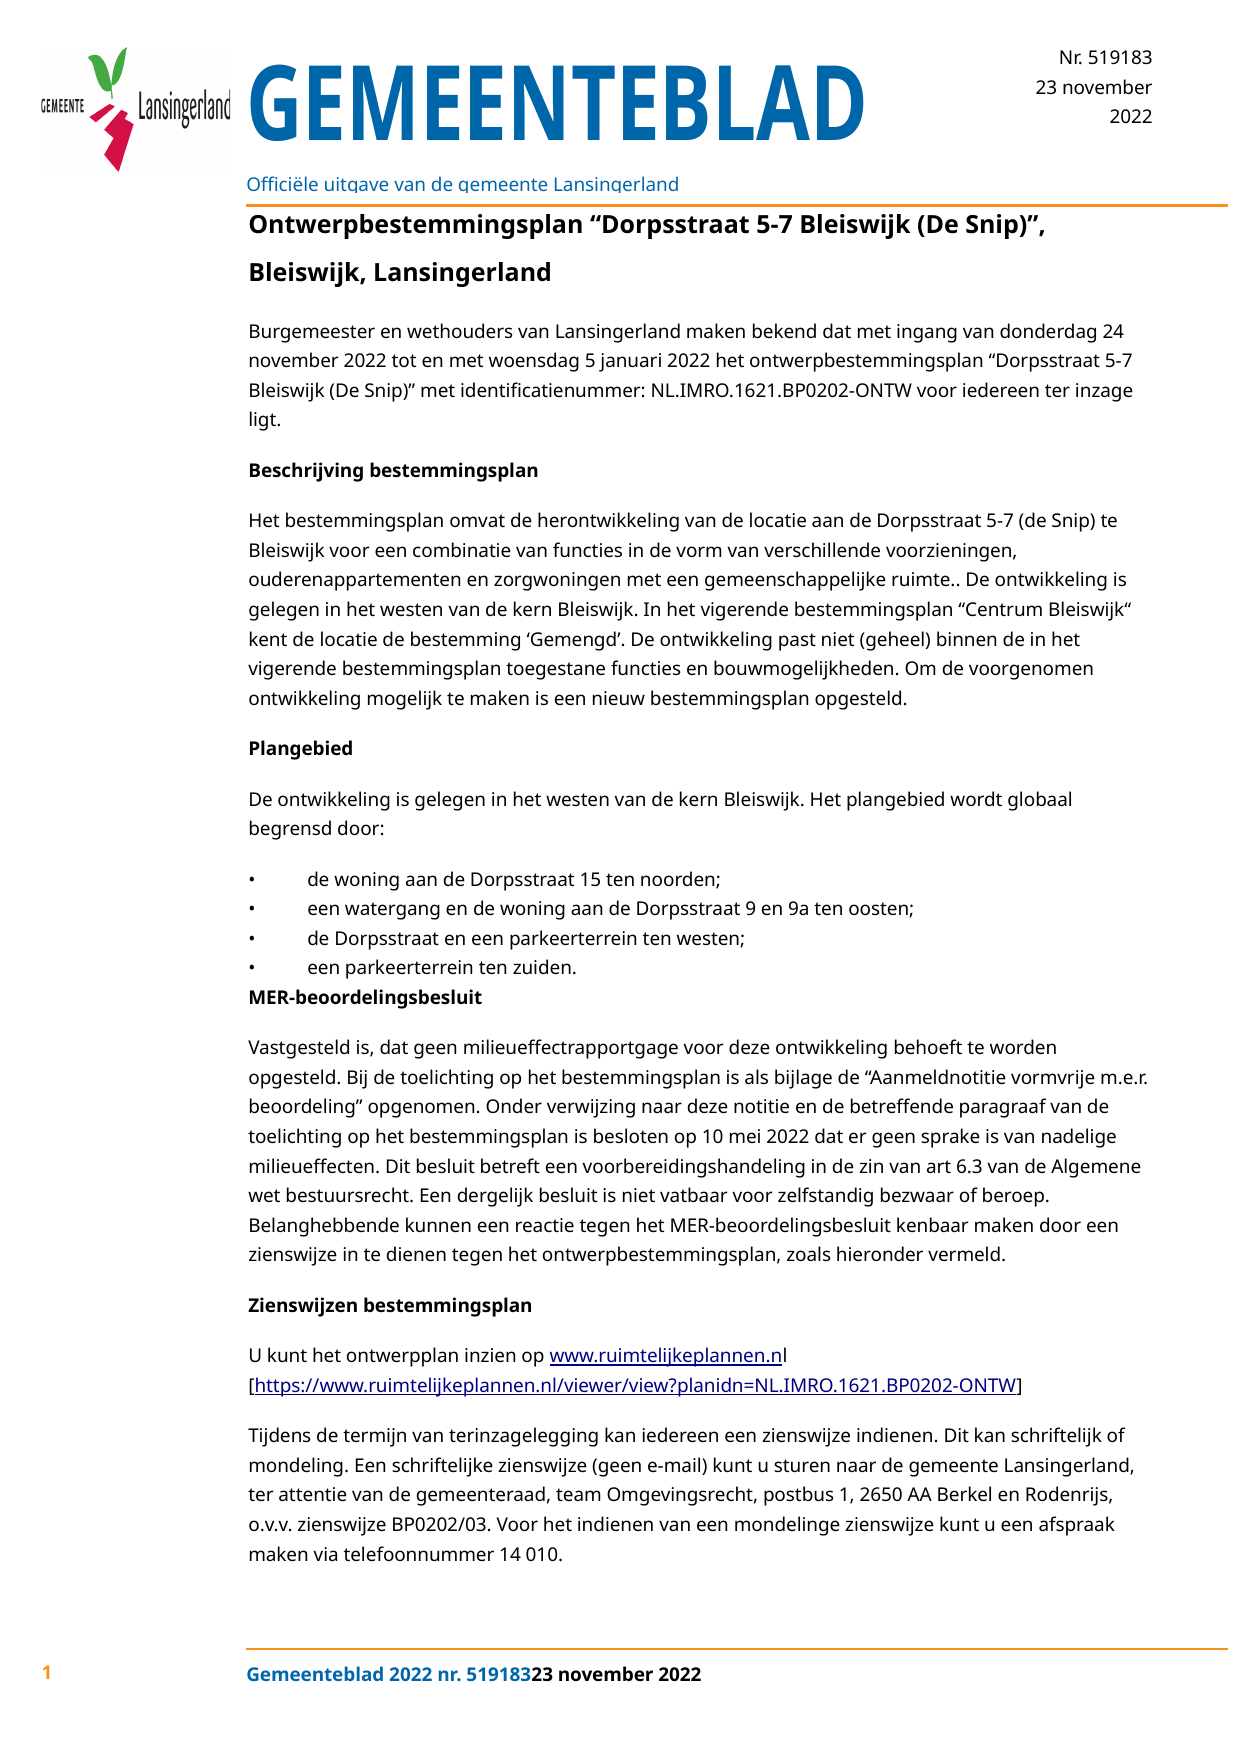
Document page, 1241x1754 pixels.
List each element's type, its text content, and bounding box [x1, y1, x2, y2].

list de Dorpsstraat en een parkeerterrein ten westen; [248, 925, 1152, 951]
text Het bestemmingsplan omvat de herontwikkeling van de locatie aan de Dorpsstraat 5-7 (de Snip) te Bleiswijk voor een combinatie van functies in de vorm van verschillende voorzieningen, ouderenappartementen en zorgwoningen met een gemeenschappelijke ruimte.. De ontwikkeling is gelegen in het westen van de kern Bleiswijk. In het vigerende bestemmingsplan “Centrum Bleiswijk“ kent de locatie de bestemming ‘Gemengd’. De ontwikkeling past niet (geheel) binnen de in het vigerende bestemmingsplan toegestane functies en bouwmogelijkheden. Om de voorgenomen ontwikkeling mogelijk te maken is een nieuw bestemmingsplan opgesteld. [248, 507, 1152, 711]
list de woning aan de Dorpsstraat 15 ten noorden; [248, 866, 1152, 892]
text Plangebied [248, 735, 1152, 761]
text De ontwikkeling is gelegen in het westen van de kern Bleiswijk. Het plangebied wordt globaal begrensd door: [248, 786, 1152, 841]
list een watergang en de woning aan de Dorpsstraat 9 en 9a ten oosten; [248, 895, 1152, 921]
text Burgemeester en wethouders van Lansingerland maken bekend dat met ingang van donderdag 24 november 2022 tot en met woensdag 5 januari 2022 het ontwerpbestemmingsplan “Dorpsstraat 5-7 Bleiswijk (De Snip)” met identificatienummer: NL.IMRO.1621.BP0202-ONTW voor iedereen ter inzage ligt. [248, 318, 1152, 432]
text Zienswijzen bestemmingsplan [248, 1292, 1152, 1318]
text Beschrijving bestemmingsplan [248, 457, 1152, 483]
text U kunt het ontwerpplan inzien op www.ruimtelijkeplannen.nl [https://www.ruimtelijkeplannen.nl/viewer/view?planidn=NL.IMRO.1621.BP0202-ONTW] [248, 1342, 1152, 1398]
list een parkeerterrein ten zuiden. [248, 954, 1152, 980]
text Tijdens de termijn van terinzagelegging kan iedereen een zienswijze indienen. Dit kan schriftelijk of mondeling. Een schriftelijke zienswijze (geen e-mail) kunt u sturen naar de gemeente Lansingerland, ter attentie van de gemeenteraad, team Omgevingsrecht, postbus 1, 2650 AA Berkel en Rodenrijs, o.v.v. zienswijze BP0202/03. Voor het indienen van een mondelinge zienswijze kunt u een afspraak maken via telefoonnummer 14 010. [248, 1422, 1152, 1567]
text Vastgesteld is, dat geen milieueffectrapportgage voor deze ontwikkeling behoeft te worden opgesteld. Bij de toelichting op het bestemmingsplan is als bijlage de “Aanmeldnotitie vormvrije m.e.r. beoordeling” opgenomen. Onder verwijzing naar deze notitie en de betreffende paragraaf van de toelichting op het bestemmingsplan is besloten op 10 mei 2022 dat er geen sprake is van nadelige milieueffecten. Dit besluit betreft een voorbereidingshandeling in de zin van art 6.3 van de Algemene wet bestuursrecht. Een dergelijk besluit is niet vatbaar voor zelfstandig bezwaar of beroep. Belanghebbende kunnen een reactie tegen het MER-beoordelingsbesluit kenbaar maken door een zienswijze in te dienen tegen het ontwerpbestemmingsplan, zoals hieronder vermeld. [248, 1034, 1152, 1267]
text Ontwerpbestemmingsplan “Dorpsstraat 5-7 Bleiswijk (De Snip)”, Bleiswijk, Lansingerland [248, 207, 1152, 288]
text MER-beoordelingsbesluit [248, 984, 1152, 1010]
picture [41, 47, 231, 172]
